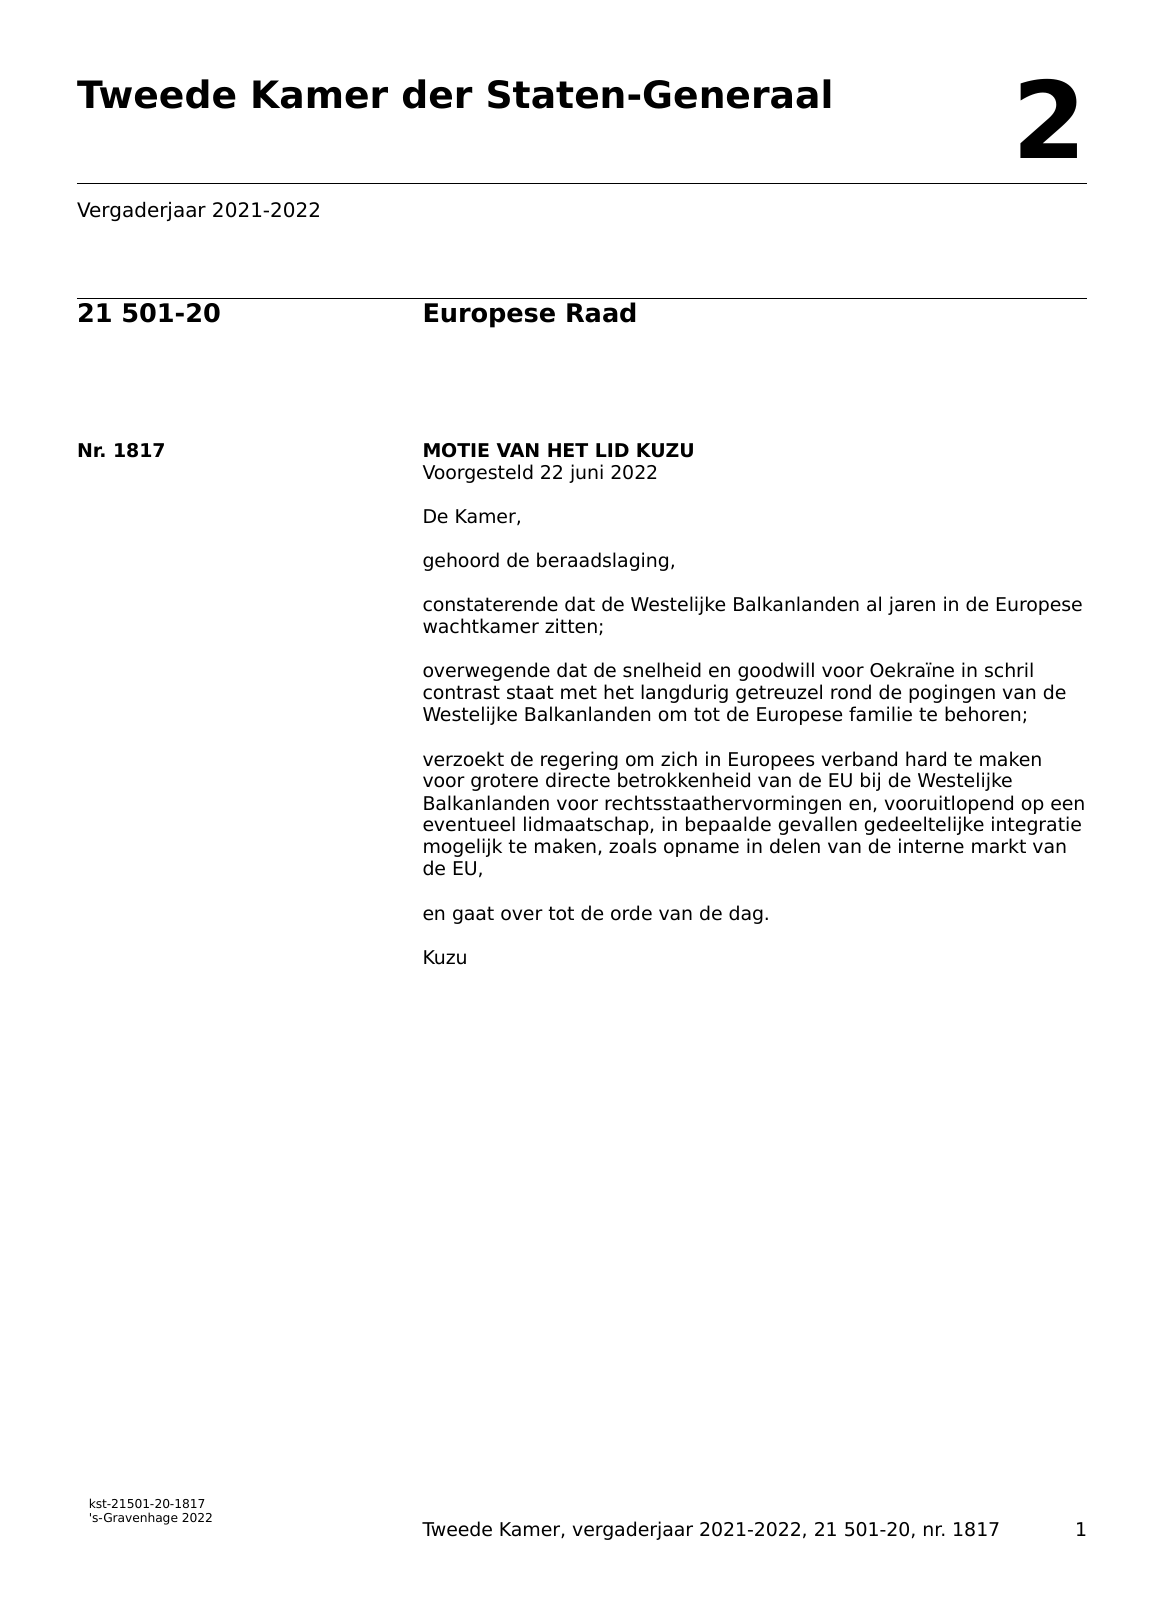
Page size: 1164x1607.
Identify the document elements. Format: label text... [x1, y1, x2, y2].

table_header 2 [886, 59, 1087, 183]
subtitle 21 501-20 Europese Raad [77, 299, 1087, 329]
text Kuzu [422, 947, 1087, 969]
text De Kamer, [422, 506, 1087, 528]
text en gaat over tot de orde van de dag. [422, 902, 1087, 924]
text 's-Gravenhage 2022 [88, 1511, 323, 1525]
text verzoekt de regering om zich in Europees verband hard te maken voor grotere directe betrokkenheid van de EU bij de Westelijke Balkanlanden voor rechtsstaathervormingen en, vooruitlopend op een eventueel lidmaatschap, in bepaalde gevallen gedeeltelijke integratie mogelijk te maken, zoals opname in delen van de interne markt van de EU, [422, 748, 1087, 880]
subtitle Nr. 1817 MOTIE VAN HET LID KUZU [77, 440, 1087, 462]
text overwegende dat de snelheid en goodwill voor Oekraïne in schril contrast staat met het langdurig getreuzel rond de pogingen van de Westelijke Balkanlanden om tot de Europese familie te behoren; [422, 660, 1087, 726]
table_header Tweede Kamer der Staten-Generaal [77, 59, 886, 183]
text constaterende dat de Westelijke Balkanlanden al jaren in de Europese wachtkamer zitten; [422, 594, 1087, 638]
text gehoord de beraadslaging, [422, 550, 1087, 572]
text kst-21501-20-1817 [88, 1497, 323, 1511]
table_cell Vergaderjaar 2021-2022 [77, 184, 1087, 298]
text Voorgesteld 22 juni 2022 [422, 462, 1087, 484]
